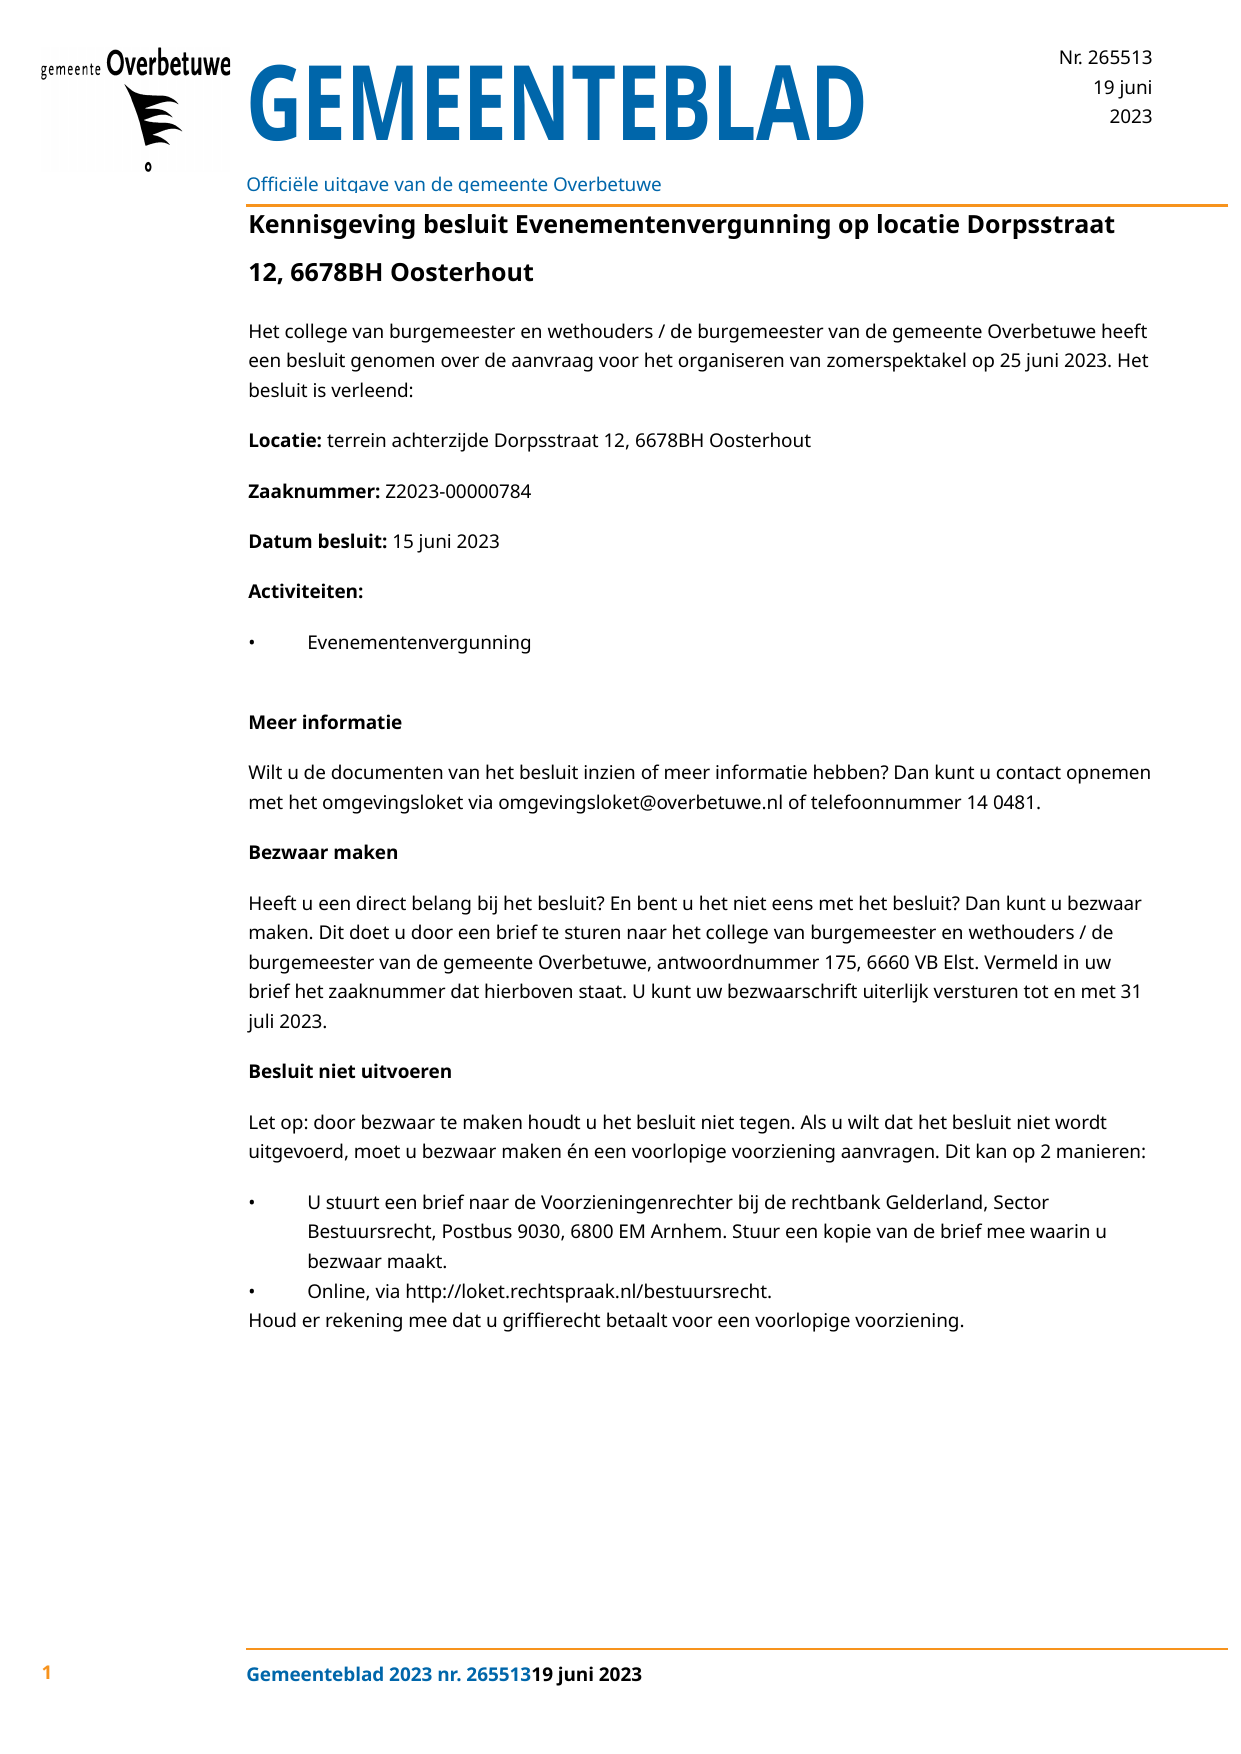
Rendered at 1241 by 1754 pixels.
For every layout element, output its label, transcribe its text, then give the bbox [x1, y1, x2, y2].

list Evenementenvergunning [248, 629, 1152, 655]
picture [41, 47, 231, 172]
text Houd er rekening mee dat u griffierecht betaalt voor een voorlopige voorziening. [248, 1307, 1152, 1333]
text Datum besluit: 15 juni 2023 [248, 528, 1152, 554]
text Locatie: terrein achterzijde Dorpsstraat 12, 6678BH Oosterhout [248, 427, 1152, 453]
text Zaaknummer: Z2023-00000784 [248, 478, 1152, 504]
text Meer informatie [248, 709, 1152, 735]
text Let op: door bezwaar te maken houdt u het besluit niet tegen. Als u wilt dat het besluit niet wordt uitgevoerd, moet u bezwaar maken én een voorlopige voorziening aanvragen. Dit kan op 2 manieren: [248, 1109, 1152, 1164]
text Bezwaar maken [248, 839, 1152, 865]
text Heeft u een direct belang bij het besluit? En bent u het niet eens met het besluit? Dan kunt u bezwaar maken. Dit doet u door een brief te sturen naar het college van burgemeester en wethouders / de burgemeester van de gemeente Overbetuwe, antwoordnummer 175, 6660 VB Elst. Vermeld in uw brief het zaaknummer dat hierboven staat. U kunt uw bezwaarschrift uiterlijk versturen tot en met 31 juli 2023. [248, 890, 1152, 1034]
list Online, via http://loket.rechtspraak.nl/bestuursrecht. [248, 1278, 1152, 1304]
text Wilt u de documenten van het besluit inzien of meer informatie hebben? Dan kunt u contact opnemen met het omgevingsloket via omgevingsloket@overbetuwe.nl of telefoonnummer 14 0481. [248, 759, 1152, 815]
text Besluit niet uitvoeren [248, 1059, 1152, 1084]
text Het college van burgemeester en wethouders / de burgemeester van de gemeente Overbetuwe heeft een besluit genomen over de aanvraag voor het organiseren van zomerspektakel op 25 juni 2023. Het besluit is verleend: [248, 318, 1152, 403]
text Kennisgeving besluit Evenementenvergunning op locatie Dorpsstraat 12, 6678BH Oosterhout [248, 207, 1152, 288]
list U stuurt een brief naar de Voorzieningenrechter bij de rechtbank Gelderland, Sector Bestuursrecht, Postbus 9030, 6800 EM Arnhem. Stuur een kopie van de brief mee waarin u bezwaar maakt. [248, 1189, 1152, 1274]
text Activiteiten: [248, 579, 1152, 604]
